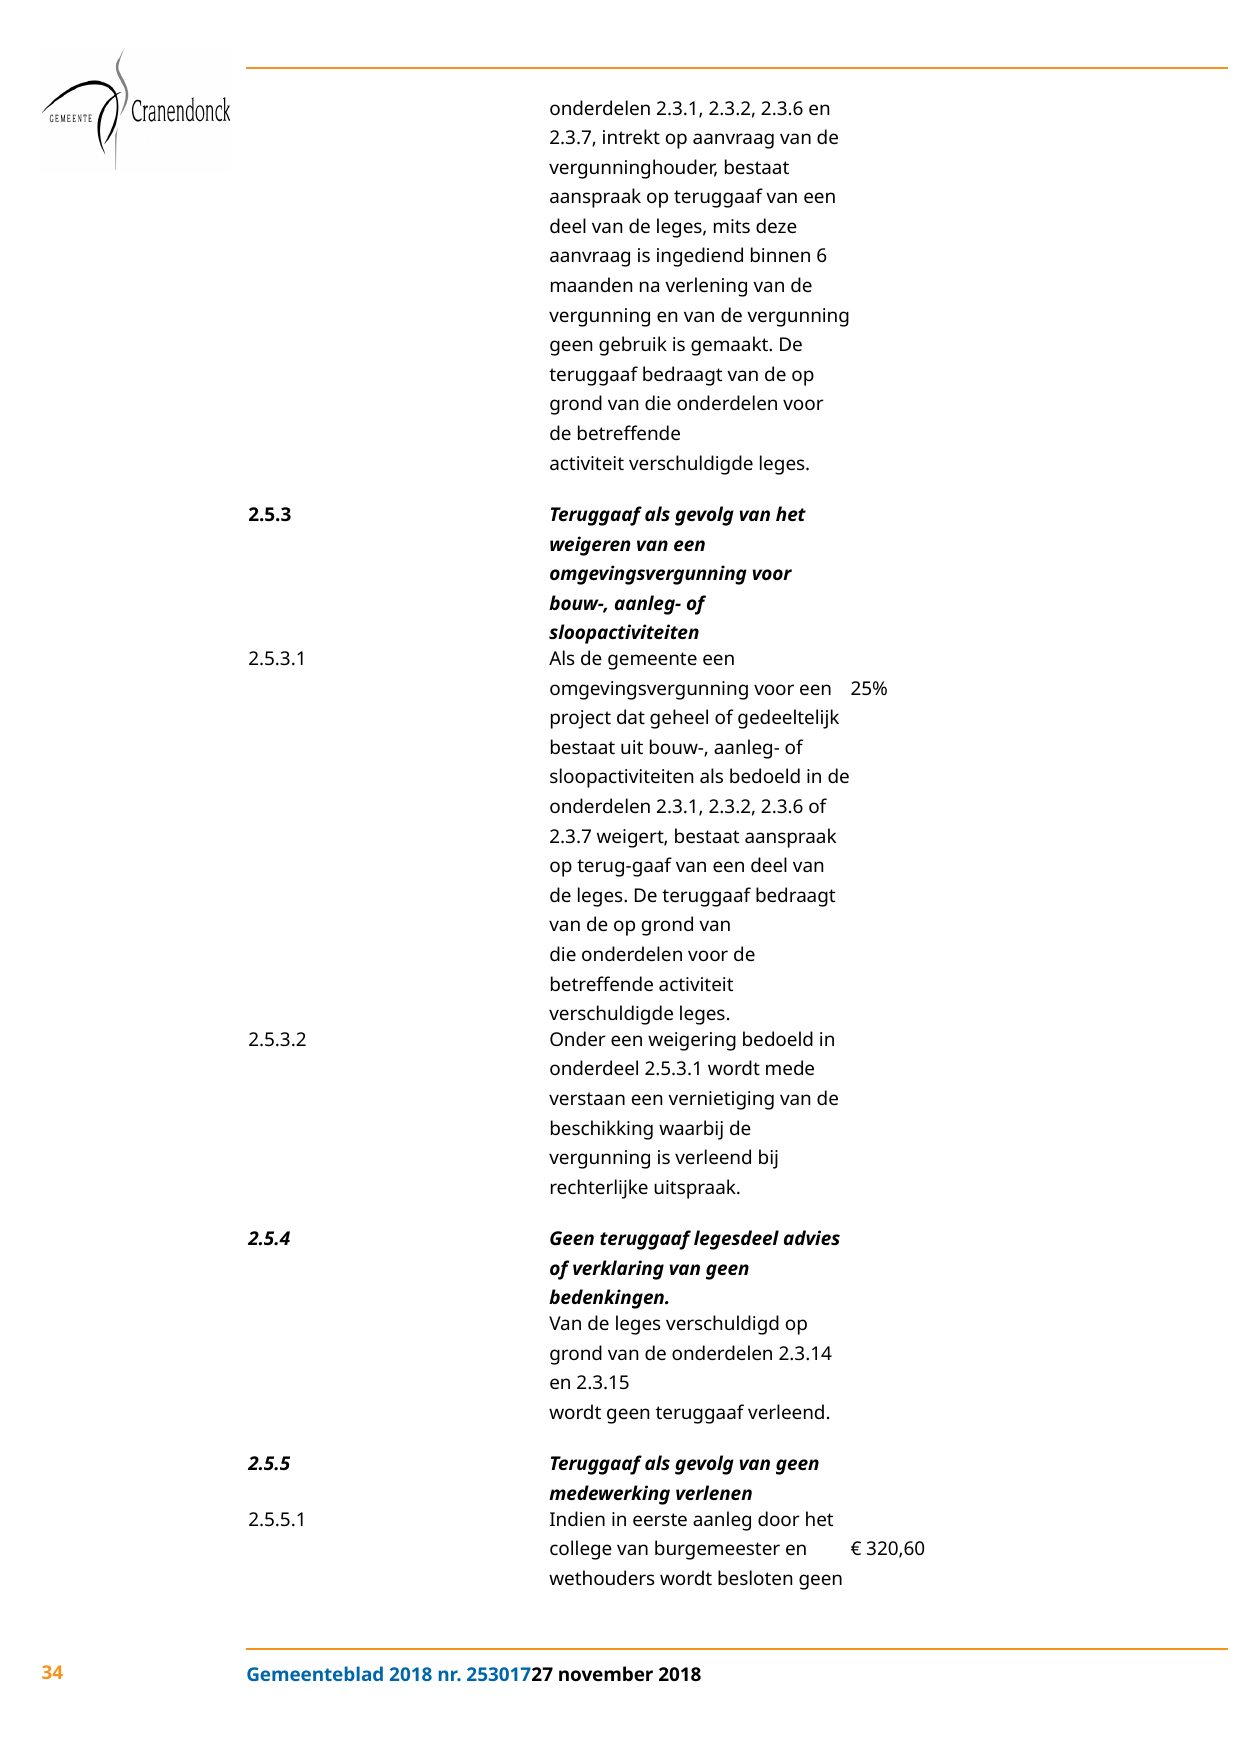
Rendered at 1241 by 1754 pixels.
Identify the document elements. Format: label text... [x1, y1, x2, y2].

picture [41, 47, 231, 172]
table_cell [850, 1225, 1152, 1310]
table_cell [850, 95, 1152, 476]
table_cell [850, 1026, 1152, 1200]
table_cell [248, 95, 549, 476]
table_cell [850, 1451, 1152, 1506]
table_cell € 320,60 [850, 1506, 1152, 1591]
table_cell 2.5.5 [248, 1451, 549, 1506]
table_cell [549, 1425, 850, 1451]
table_cell [850, 501, 1152, 645]
table_cell [850, 1310, 1152, 1425]
table_cell [850, 1200, 1152, 1225]
table_cell [248, 1310, 549, 1425]
table_cell 25% [850, 645, 1152, 1026]
table_cell [248, 1425, 549, 1451]
table_cell Teruggaaf als gevolg van geen medewerking verlenen [549, 1451, 850, 1506]
table_cell [248, 476, 549, 501]
table_cell [248, 1200, 549, 1225]
table_cell [850, 1425, 1152, 1451]
table_cell [549, 1200, 850, 1225]
table_cell 2.5.5.1 [248, 1506, 549, 1591]
table_cell 2.5.4 [248, 1225, 549, 1310]
table_cell Als de gemeente een omgevingsvergunning voor een project dat geheel of gedeeltelijk bestaat uit bouw-, aanleg- of sloopactiviteiten als bedoeld in de onderdelen 2.3.1, 2.3.2, 2.3.6 of 2.3.7 weigert, bestaat aanspraak op terug-gaaf van een deel van de leges. De teruggaaf bedraagt van de op grond van die onderdelen voor de betreffende activiteit verschuldigde leges. [549, 645, 850, 1026]
table_cell 2.5.3.2 [248, 1026, 549, 1200]
table_cell Van de leges verschuldigd op grond van de onderdelen 2.3.14 en 2.3.15 wordt geen teruggaaf verleend. [549, 1310, 850, 1425]
table_cell Onder een weigering bedoeld in onderdeel 2.5.3.1 wordt mede verstaan een vernietiging van de beschikking waarbij de vergunning is verleend bij rechterlijke uitspraak. [549, 1026, 850, 1200]
table_cell onderdelen 2.3.1, 2.3.2, 2.3.6 en 2.3.7, intrekt op aanvraag van de vergunninghouder, bestaat aanspraak op teruggaaf van een deel van de leges, mits deze aanvraag is ingediend binnen 6 maanden na verlening van de vergunning en van de vergunning geen gebruik is gemaakt. De teruggaaf bedraagt van de op grond van die onderdelen voor de betreffende activiteit verschuldigde leges. [549, 95, 850, 476]
table_cell Indien in eerste aanleg door het college van burgemeester en wethouders wordt besloten geen [549, 1506, 850, 1591]
table_cell [549, 476, 850, 501]
table_cell Geen teruggaaf legesdeel advies of verklaring van geen bedenkingen. [549, 1225, 850, 1310]
table_cell 2.5.3 [248, 501, 549, 645]
table_cell 2.5.3.1 [248, 645, 549, 1026]
table_cell Teruggaaf als gevolg van het weigeren van een omgevingsvergunning voor bouw-, aanleg- of sloopactiviteiten [549, 501, 850, 645]
